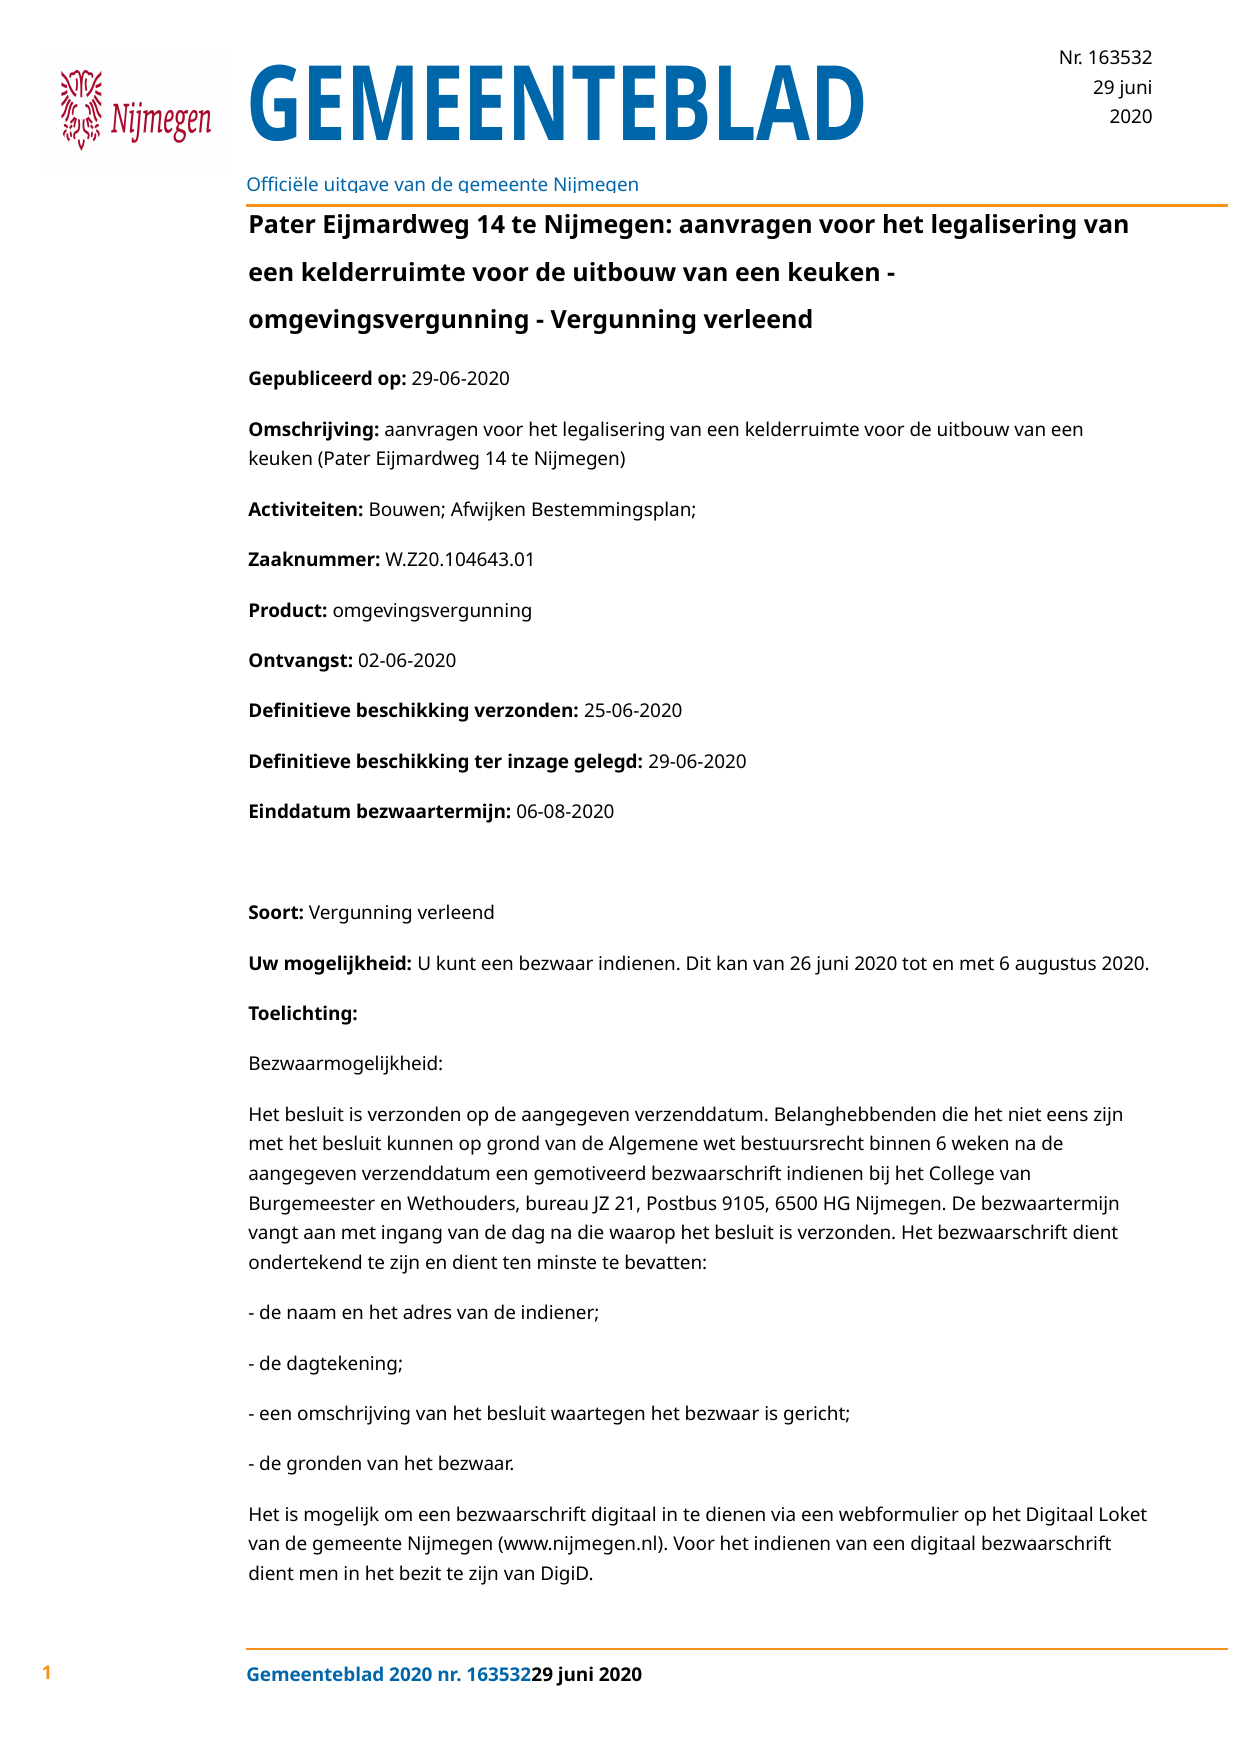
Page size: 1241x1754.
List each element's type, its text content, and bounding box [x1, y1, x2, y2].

text Einddatum bezwaartermijn: 06-08-2020 [248, 798, 1152, 824]
text Toelichting: [248, 1000, 1152, 1026]
text Uw mogelijkheid: U kunt een bezwaar indienen. Dit kan van 26 juni 2020 tot en met 6 augustus 2020. [248, 950, 1152, 975]
text Het is mogelijk om een bezwaarschrift digitaal in te dienen via een webformulier op het Digitaal Loket van de gemeente Nijmegen (www.nijmegen.nl). Voor het indienen van een digitaal bezwaarschrift dient men in het bezit te zijn van DigiD. [248, 1501, 1152, 1586]
text - de dagtekening; [248, 1350, 1152, 1375]
text Soort: Vergunning verleend [248, 899, 1152, 925]
text Omschrijving: aanvragen voor het legalisering van een kelderruimte voor de uitbouw van een keuken (Pater Eijmardweg 14 te Nijmegen) [248, 416, 1152, 471]
text Ontvangst: 02-06-2020 [248, 647, 1152, 673]
text Product: omgevingsvergunning [248, 597, 1152, 622]
text Activiteiten: Bouwen; Afwijken Bestemmingsplan; [248, 496, 1152, 522]
text Het besluit is verzonden op de aangegeven verzenddatum. Belanghebbenden die het niet eens zijn met het besluit kunnen op grond van de Algemene wet bestuursrecht binnen 6 weken na de aangegeven verzenddatum een gemotiveerd bezwaarschrift indienen bij het College van Burgemeester en Wethouders, bureau JZ 21, Postbus 9105, 6500 HG Nijmegen. De bezwaartermijn vangt aan met ingang van de dag na die waarop het besluit is verzonden. Het bezwaarschrift dient ondertekend te zijn en dient ten minste te bevatten: [248, 1101, 1152, 1274]
text - de gronden van het bezwaar. [248, 1451, 1152, 1476]
text Bezwaarmogelijkheid: [248, 1051, 1152, 1076]
text Pater Eijmardweg 14 te Nijmegen: aanvragen voor het legalisering van een kelderruimte voor de uitbouw van een keuken - omgevingsvergunning - Vergunning verleend [248, 207, 1152, 336]
text - een omschrijving van het besluit waartegen het bezwaar is gericht; [248, 1400, 1152, 1426]
text Gepubliceerd op: 29-06-2020 [248, 366, 1152, 391]
text Definitieve beschikking verzonden: 25-06-2020 [248, 698, 1152, 723]
picture [41, 47, 231, 172]
text Zaaknummer: W.Z20.104643.01 [248, 546, 1152, 572]
text - de naam en het adres van de indiener; [248, 1299, 1152, 1325]
text Definitieve beschikking ter inzage gelegd: 29-06-2020 [248, 748, 1152, 774]
